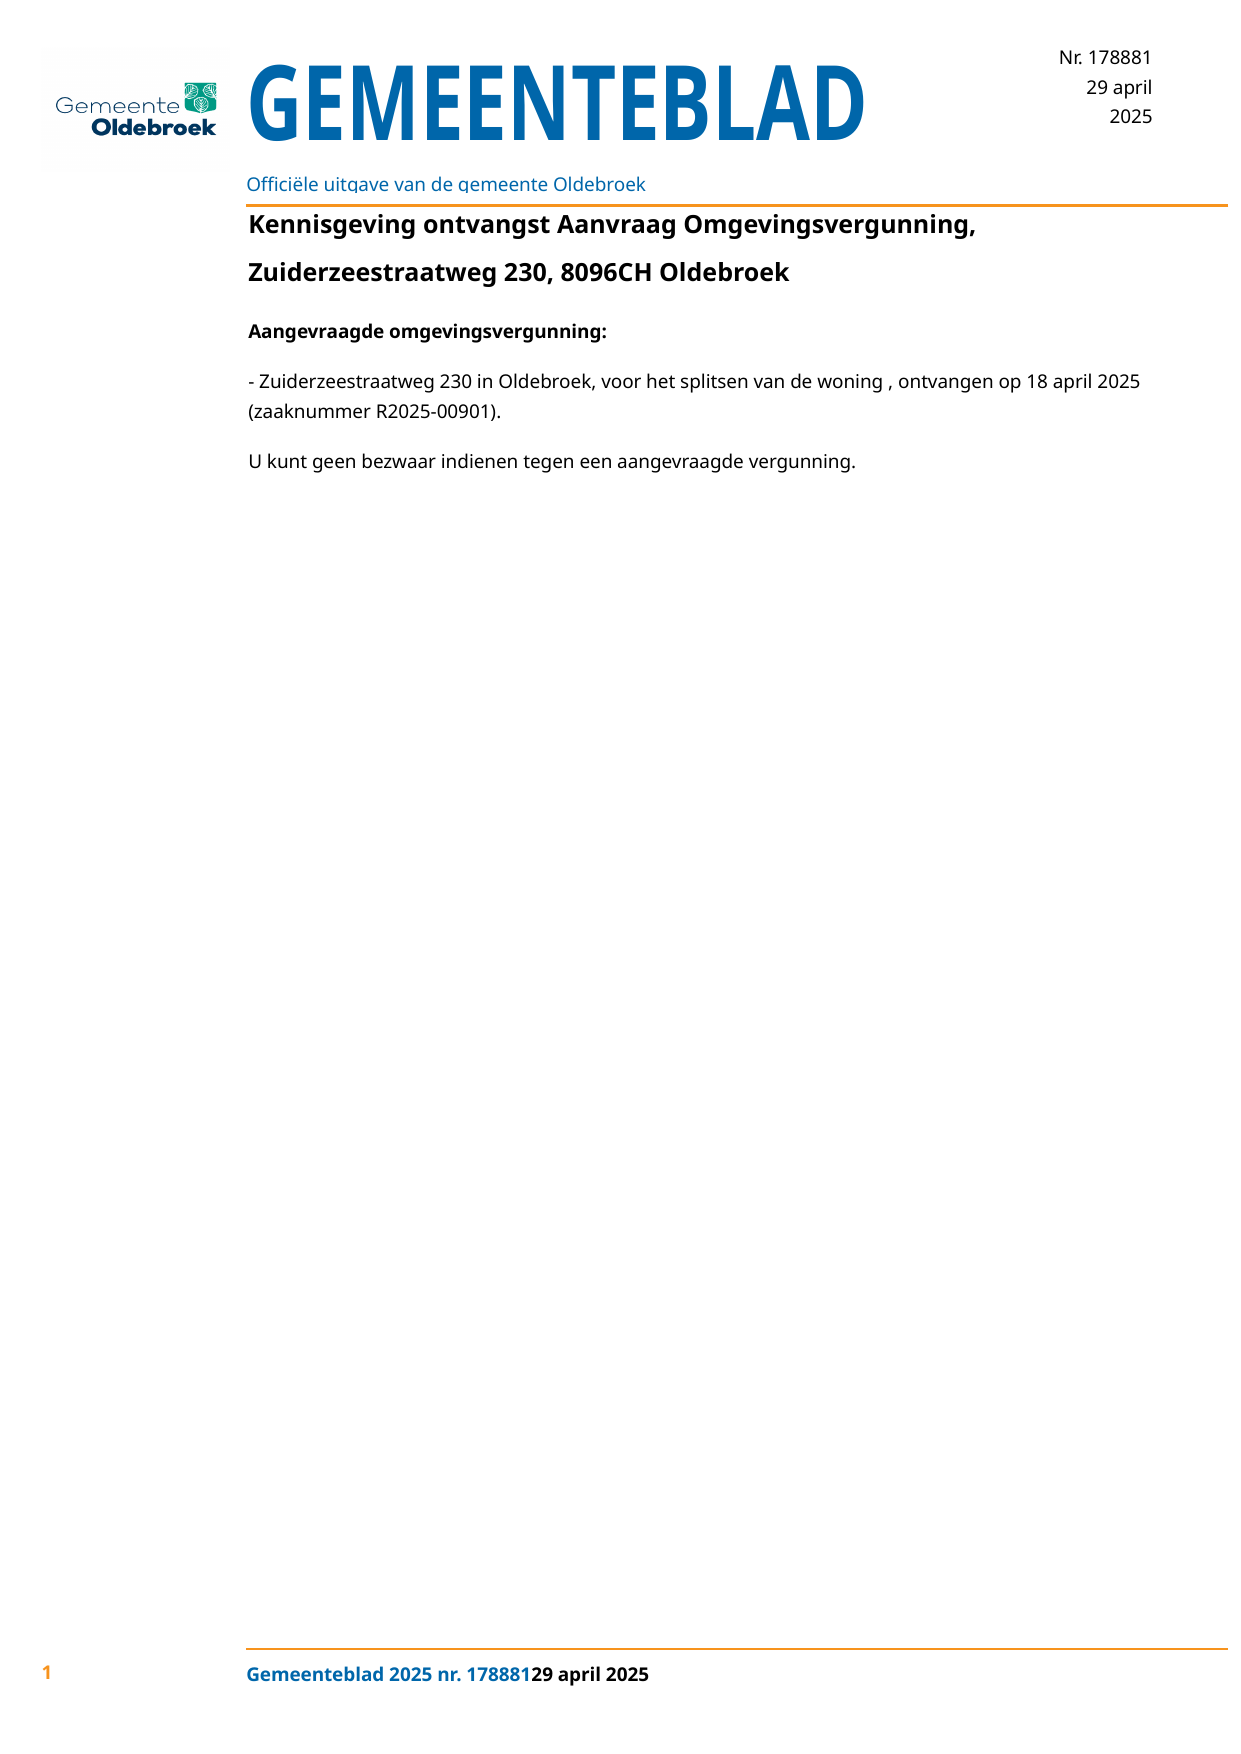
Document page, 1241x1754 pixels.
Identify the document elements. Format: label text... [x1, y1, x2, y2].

text U kunt geen bezwaar indienen tegen een aangevraagde vergunning. [248, 448, 1152, 474]
picture [41, 47, 231, 172]
text Kennisgeving ontvangst Aanvraag Omgevingsvergunning, Zuiderzeestraatweg 230, 8096CH Oldebroek [248, 207, 1152, 288]
text Aangevraagde omgevingsvergunning: [248, 318, 1152, 344]
text - Zuiderzeestraatweg 230 in Oldebroek, voor het splitsen van de woning , ontvangen op 18 april 2025 (zaaknummer R2025-00901). [248, 368, 1152, 424]
